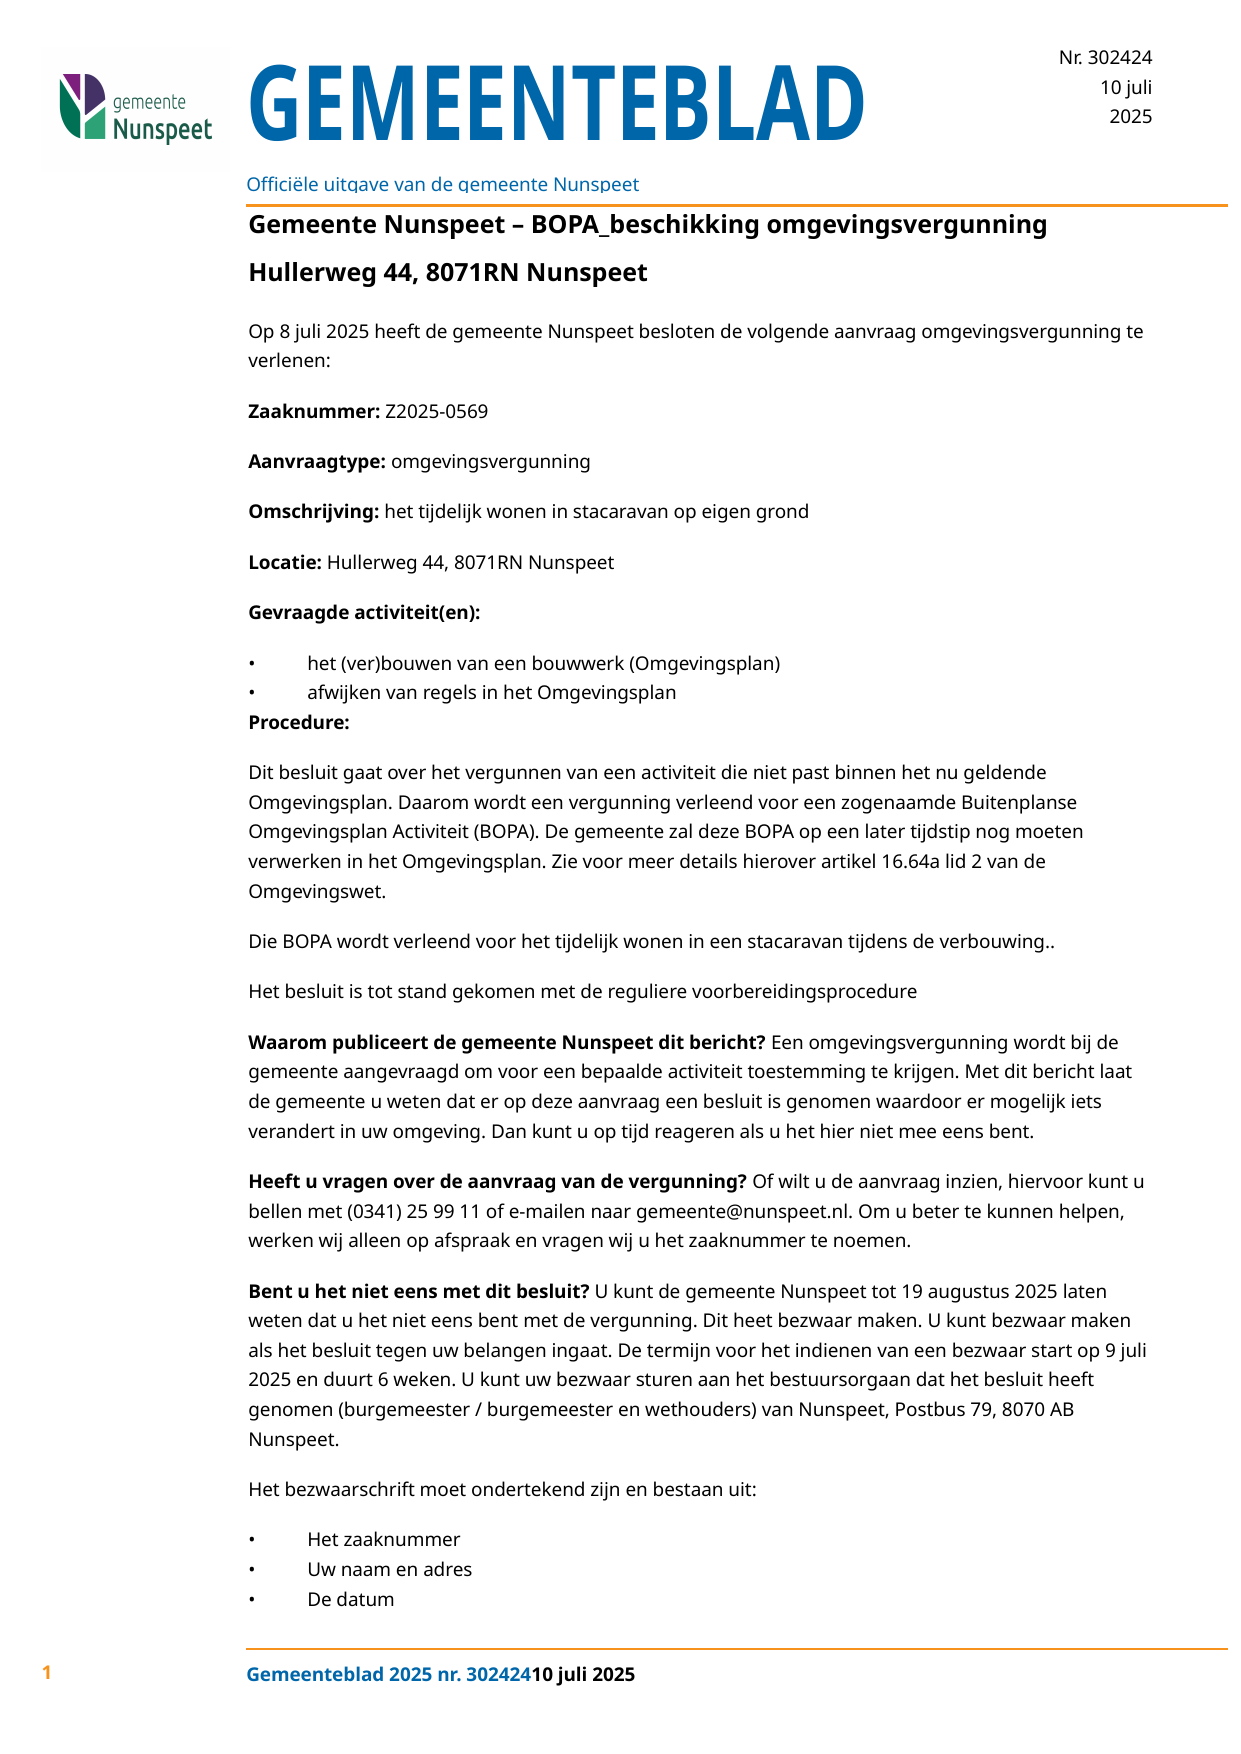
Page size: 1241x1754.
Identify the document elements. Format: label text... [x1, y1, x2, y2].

text Dit besluit gaat over het vergunnen van een activiteit die niet past binnen het nu geldende Omgevingsplan. Daarom wordt een vergunning verleend voor een zogenaamde Buitenplanse Omgevingsplan Activiteit (BOPA). De gemeente zal deze BOPA op een later tijdstip nog moeten verwerken in het Omgevingsplan. Zie voor meer details hierover artikel 16.64a lid 2 van de Omgevingswet. [248, 759, 1152, 904]
text Die BOPA wordt verleend voor het tijdelijk wonen in een stacaravan tijdens de verbouwing.. [248, 928, 1152, 954]
text Gevraagde activiteit(en): [248, 599, 1152, 625]
text Het bezwaarschrift moet ondertekend zijn en bestaan uit: [248, 1476, 1152, 1502]
text Waarom publiceert de gemeente Nunspeet dit bericht? Een omgevingsvergunning wordt bij de gemeente aangevraagd om voor een bepaalde activiteit toestemming te krijgen. Met dit bericht laat de gemeente u weten dat er op deze aanvraag een besluit is genomen waardoor er mogelijk iets verandert in uw omgeving. Dan kunt u op tijd reageren als u het hier niet mee eens bent. [248, 1029, 1152, 1144]
text Zaaknummer: Z2025-0569 [248, 398, 1152, 424]
text Gemeente Nunspeet – BOPA_beschikking omgevingsvergunning Hullerweg 44, 8071RN Nunspeet [248, 207, 1152, 288]
list De datum [248, 1586, 1152, 1612]
text Procedure: [248, 709, 1152, 735]
text Aanvraagtype: omgevingsvergunning [248, 448, 1152, 474]
list Uw naam en adres [248, 1556, 1152, 1582]
text Op 8 juli 2025 heeft de gemeente Nunspeet besloten de volgende aanvraag omgevingsvergunning te verlenen: [248, 318, 1152, 373]
list afwijken van regels in het Omgevingsplan [248, 679, 1152, 705]
text Locatie: Hullerweg 44, 8071RN Nunspeet [248, 549, 1152, 575]
list het (ver)bouwen van een bouwwerk (Omgevingsplan) [248, 650, 1152, 676]
text Het besluit is tot stand gekomen met de reguliere voorbereidingsprocedure [248, 979, 1152, 1004]
text Omschrijving: het tijdelijk wonen in stacaravan op eigen grond [248, 499, 1152, 524]
list Het zaaknummer [248, 1527, 1152, 1552]
picture [41, 47, 231, 172]
text Heeft u vragen over de aanvraag van de vergunning? Of wilt u de aanvraag inzien, hiervoor kunt u bellen met (0341) 25 99 11 of e-mailen naar gemeente@nunspeet.nl. Om u beter te kunnen helpen, werken wij alleen op afspraak en vragen wij u het zaaknummer te noemen. [248, 1168, 1152, 1253]
text Bent u het niet eens met dit besluit? U kunt de gemeente Nunspeet tot 19 augustus 2025 laten weten dat u het niet eens bent met de vergunning. Dit heet bezwaar maken. U kunt bezwaar maken als het besluit tegen uw belangen ingaat. De termijn voor het indienen van een bezwaar start op 9 juli 2025 en duurt 6 weken. U kunt uw bezwaar sturen aan het bestuursorgaan dat het besluit heeft genomen (burgemeester / burgemeester en wethouders) van Nunspeet, Postbus 79, 8070 AB Nunspeet. [248, 1278, 1152, 1452]
